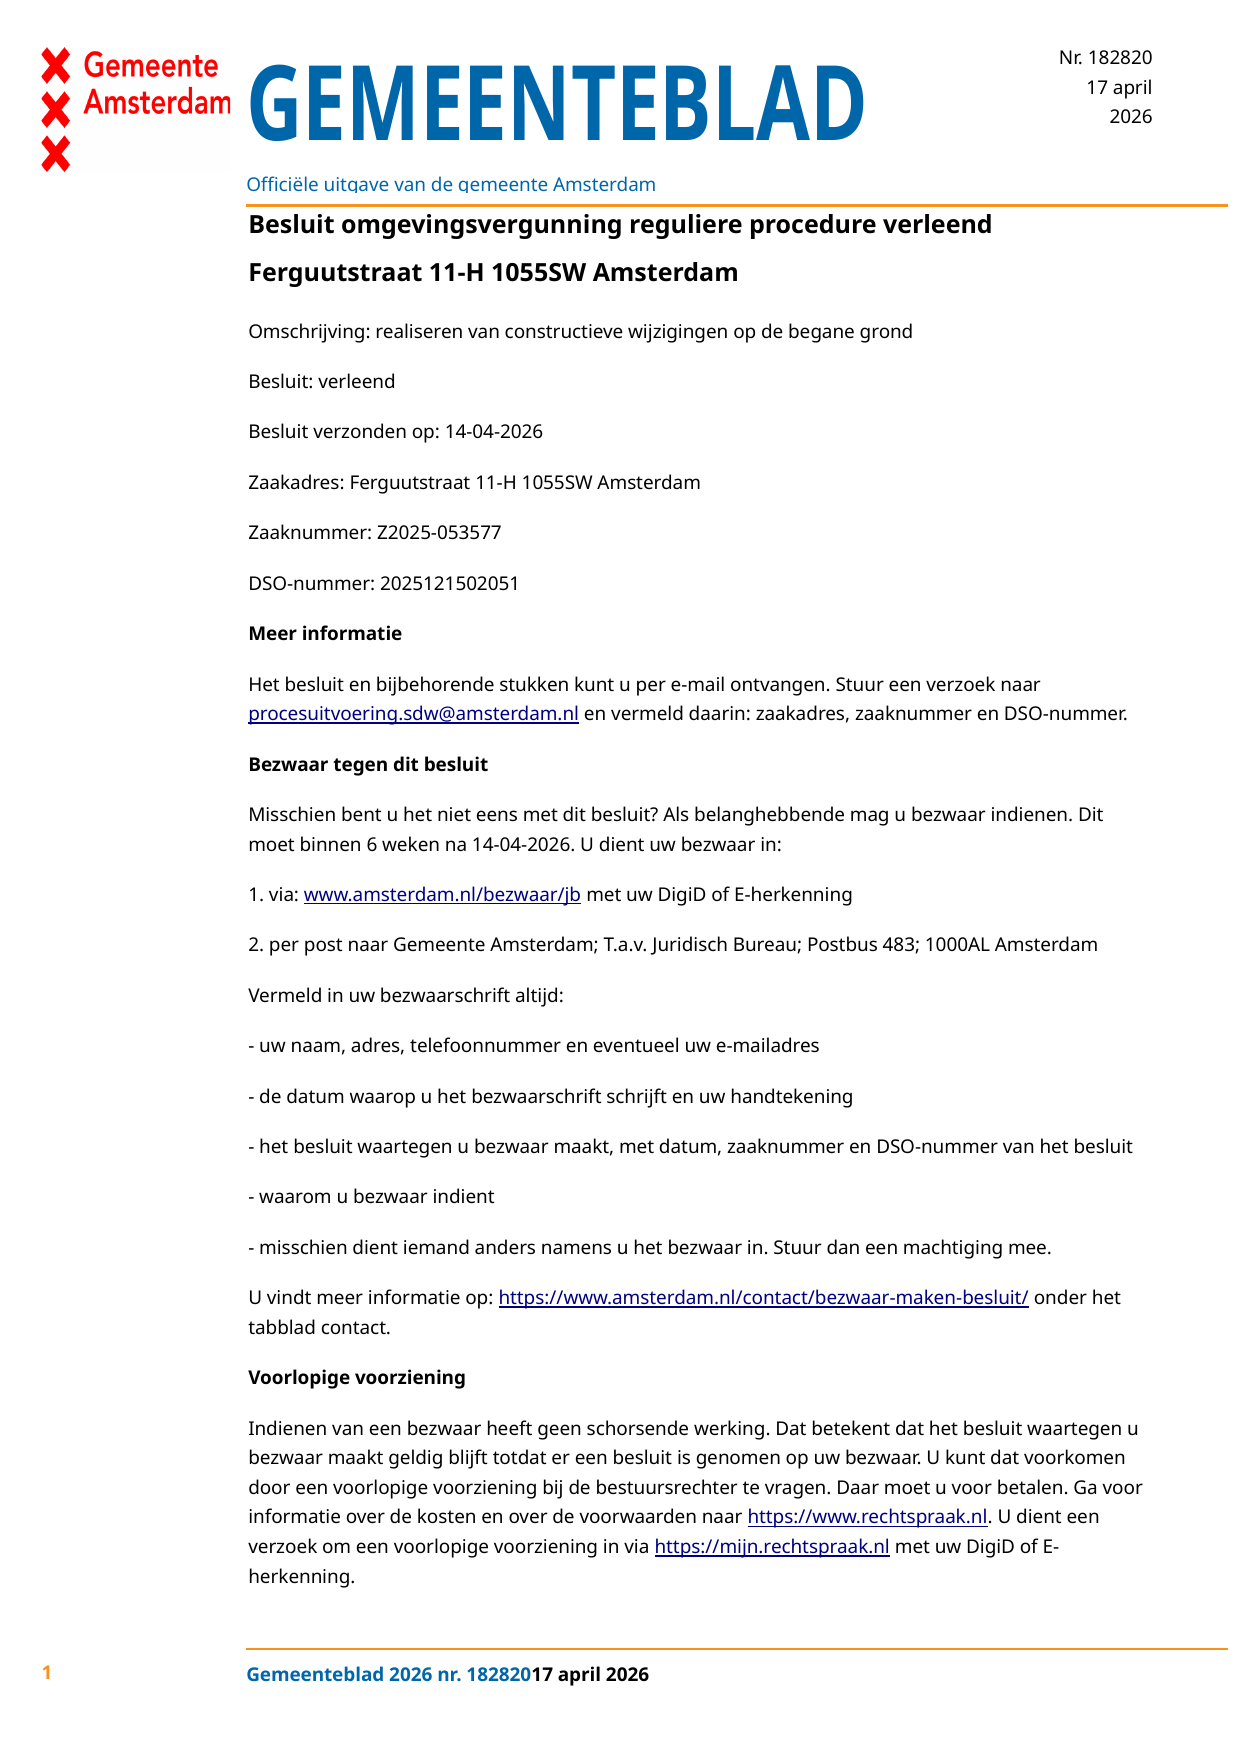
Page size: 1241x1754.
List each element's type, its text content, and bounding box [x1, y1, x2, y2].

text Besluit verzonden op: 14-04-2026 [248, 419, 1152, 444]
text Zaaknummer: Z2025-053577 [248, 519, 1152, 545]
text DSO-nummer: 2025121502051 [248, 570, 1152, 596]
text U vindt meer informatie op: https://www.amsterdam.nl/contact/bezwaar-maken-besluit/ onder het tabblad contact. [248, 1284, 1152, 1340]
picture [41, 47, 231, 172]
text - misschien dient iemand anders namens u het bezwaar in. Stuur dan een machtiging mee. [248, 1234, 1152, 1260]
text Vermeld in uw bezwaarschrift altijd: [248, 982, 1152, 1008]
text Omschrijving: realiseren van constructieve wijzigingen op de begane grond [248, 318, 1152, 344]
text - waarom u bezwaar indient [248, 1184, 1152, 1209]
text - het besluit waartegen u bezwaar maakt, met datum, zaaknummer en DSO-nummer van het besluit [248, 1133, 1152, 1159]
text Meer informatie [248, 620, 1152, 646]
text 2. per post naar Gemeente Amsterdam; T.a.v. Juridisch Bureau; Postbus 483; 1000AL Amsterdam [248, 932, 1152, 957]
text Zaakadres: Ferguutstraat 11-H 1055SW Amsterdam [248, 469, 1152, 495]
text Voorlopige voorziening [248, 1364, 1152, 1390]
text 1. via: www.amsterdam.nl/bezwaar/jb met uw DigiD of E-herkenning [248, 881, 1152, 907]
text Bezwaar tegen dit besluit [248, 751, 1152, 777]
text Besluit: verleend [248, 368, 1152, 394]
text - uw naam, adres, telefoonnummer en eventueel uw e-mailadres [248, 1032, 1152, 1058]
text Besluit omgevingsvergunning reguliere procedure verleend Ferguutstraat 11-H 1055SW Amsterdam [248, 207, 1152, 288]
text Het besluit en bijbehorende stukken kunt u per e-mail ontvangen. Stuur een verzoek naar procesuitvoering.sdw@amsterdam.nl en vermeld daarin: zaakadres, zaaknummer en DSO-nummer. [248, 671, 1152, 726]
text - de datum waarop u het bezwaarschrift schrijft en uw handtekening [248, 1083, 1152, 1109]
text Misschien bent u het niet eens met dit besluit? Als belanghebbende mag u bezwaar indienen. Dit moet binnen 6 weken na 14-04-2026. U dient uw bezwaar in: [248, 801, 1152, 857]
text Indienen van een bezwaar heeft geen schorsende werking. Dat betekent dat het besluit waartegen u bezwaar maakt geldig blijft totdat er een besluit is genomen op uw bezwaar. U kunt dat voorkomen door een voorlopige voorziening bij de bestuursrechter te vragen. Daar moet u voor betalen. Ga voor informatie over de kosten en over de voorwaarden naar https://www.rechtspraak.nl. U dient een verzoek om een voorlopige voorziening in via https://mijn.rechtspraak.nl met uw DigiD of E-herkenning. [248, 1415, 1152, 1589]
